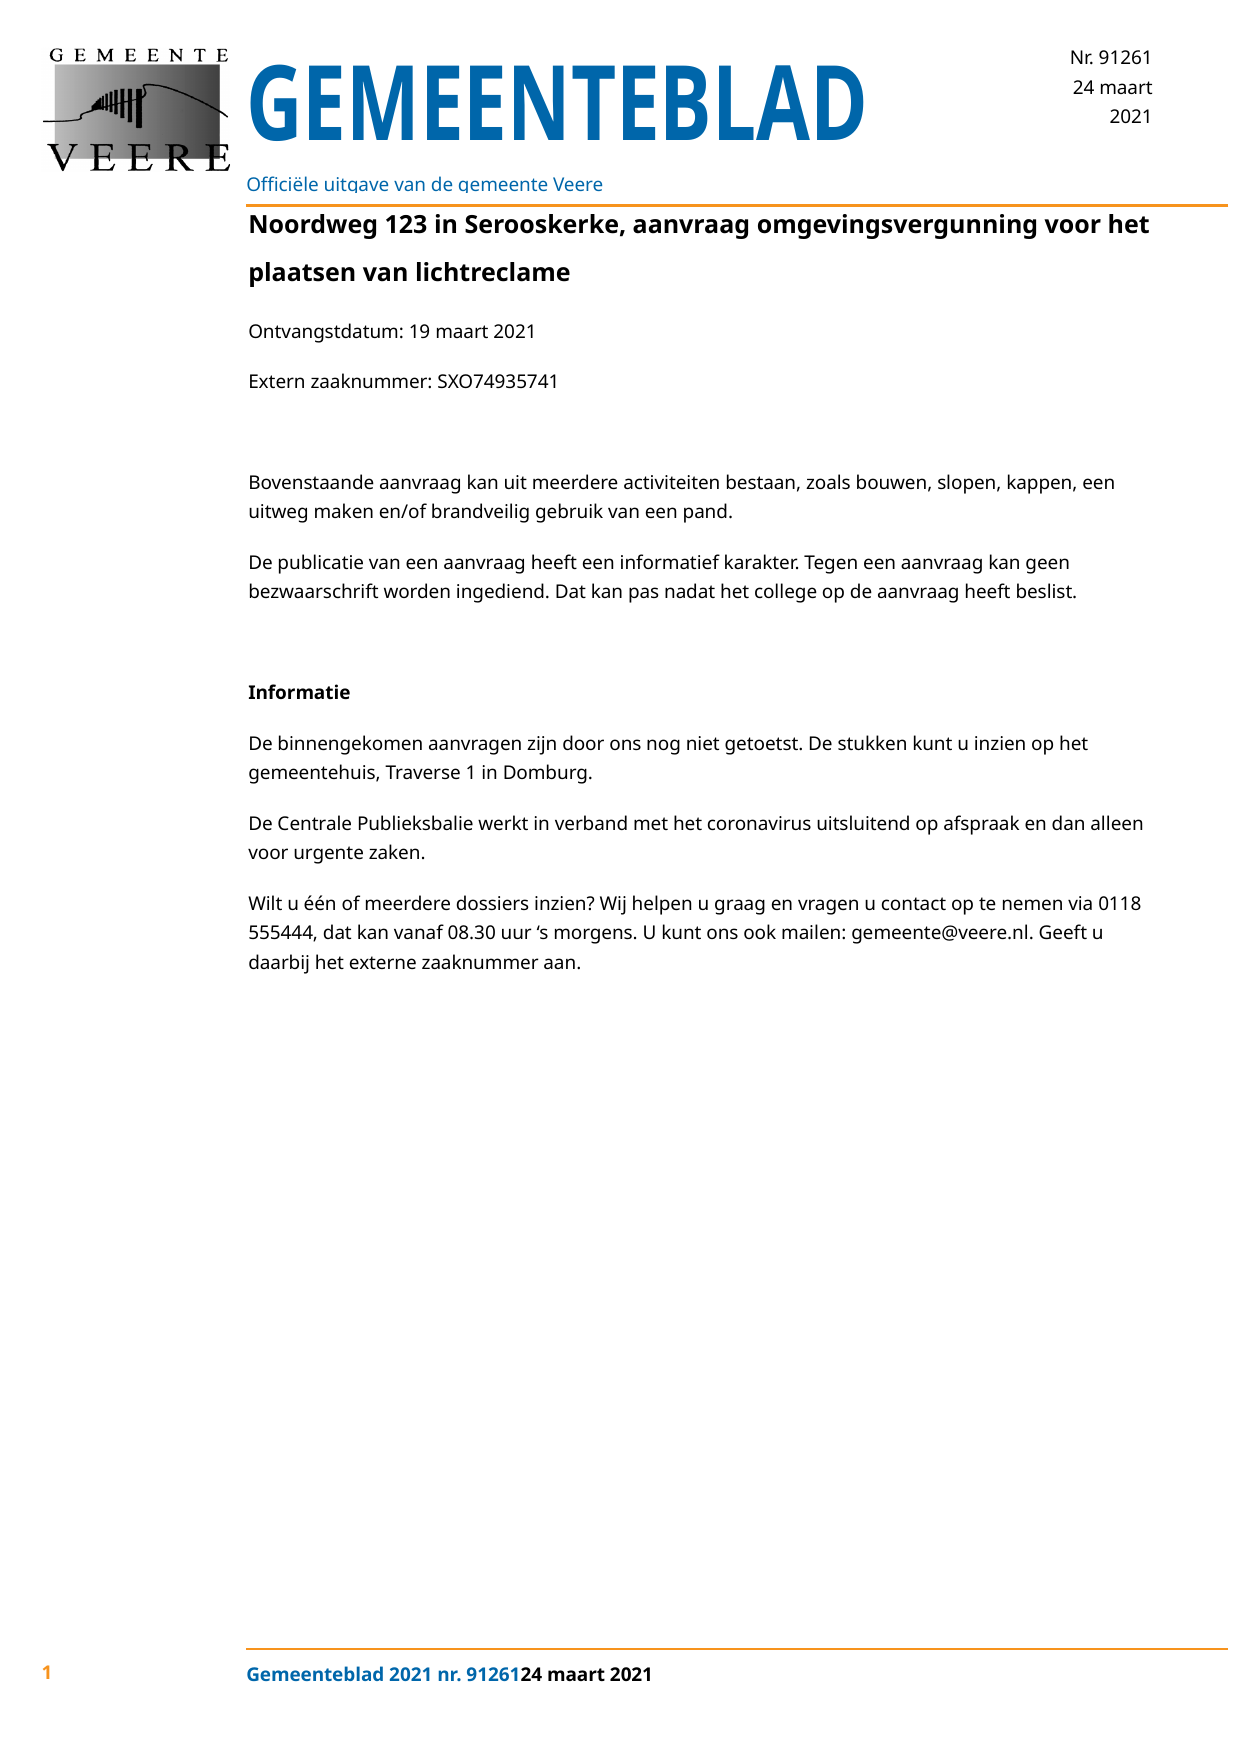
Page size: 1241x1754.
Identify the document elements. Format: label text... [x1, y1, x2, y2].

text De binnengekomen aanvragen zijn door ons nog niet getoetst. De stukken kunt u inzien op het gemeentehuis, Traverse 1 in Domburg. [248, 730, 1152, 785]
picture [41, 47, 231, 172]
text Noordweg 123 in Serooskerke, aanvraag omgevingsvergunning voor het plaatsen van lichtreclame [248, 207, 1152, 288]
text De Centrale Publieksbalie werkt in verband met het coronavirus uitsluitend op afspraak en dan alleen voor urgente zaken. [248, 810, 1152, 865]
text De publicatie van een aanvraag heeft een informatief karakter. Tegen een aanvraag kan geen bezwaarschrift worden ingediend. Dat kan pas nadat het college op de aanvraag heeft beslist. [248, 549, 1152, 604]
text Wilt u één of meerdere dossiers inzien? Wij helpen u graag en vragen u contact op te nemen via 0118 555444, dat kan vanaf 08.30 uur ‘s morgens. U kunt ons ook mailen: gemeente@veere.nl. Geeft u daarbij het externe zaaknummer aan. [248, 890, 1152, 975]
text Ontvangstdatum: 19 maart 2021 [248, 318, 1152, 344]
text Informatie [248, 679, 1152, 705]
text Extern zaaknummer: SXO74935741 [248, 368, 1152, 394]
text Bovenstaande aanvraag kan uit meerdere activiteiten bestaan, zoals bouwen, slopen, kappen, een uitweg maken en/of brandveilig gebruik van een pand. [248, 469, 1152, 524]
